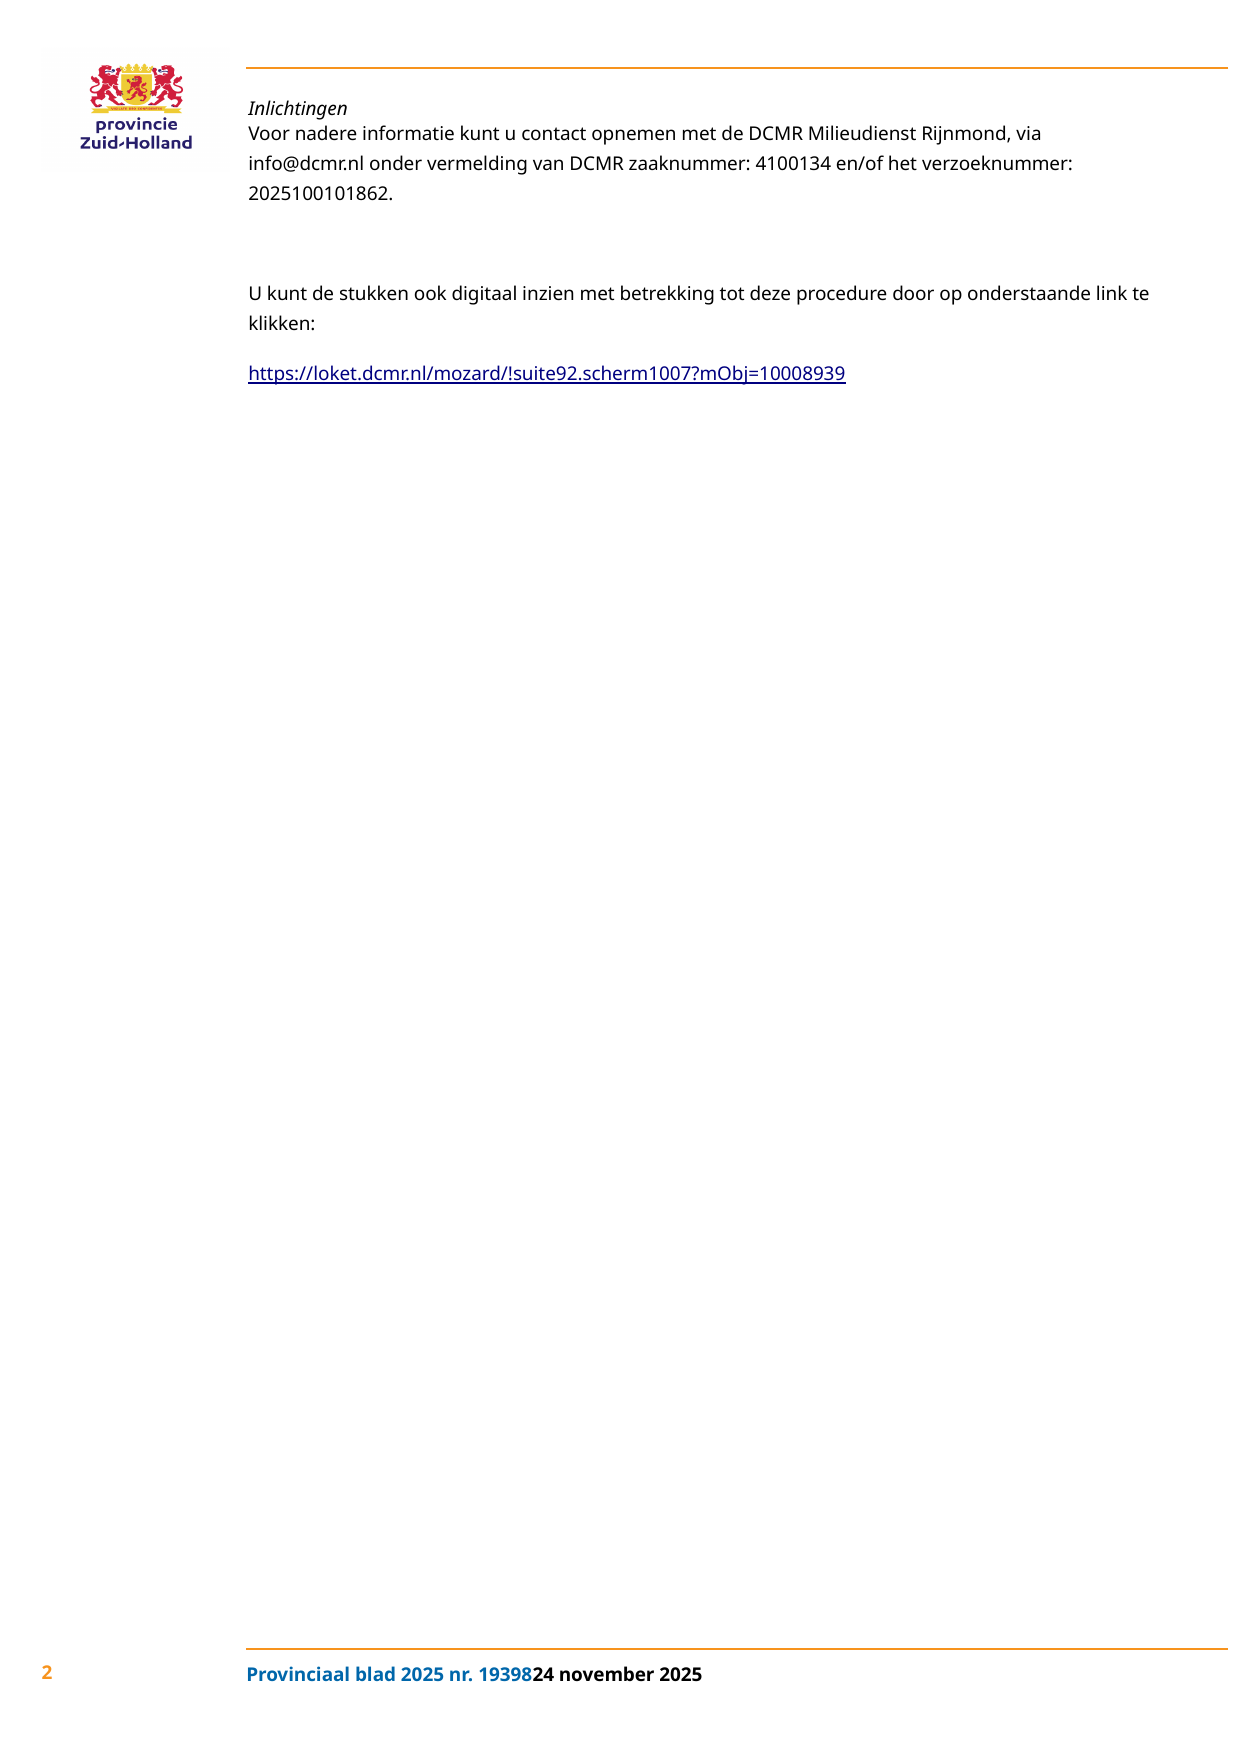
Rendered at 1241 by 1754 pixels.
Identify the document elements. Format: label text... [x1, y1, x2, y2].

text Voor nadere informatie kunt u contact opnemen met de DCMR Milieudienst Rijnmond, via info@dcmr.nl onder vermelding van DCMR zaaknummer: 4100134 en/of het verzoeknummer: 2025100101862. [248, 121, 1152, 205]
picture [41, 47, 231, 172]
text Inlichtingen [248, 95, 1152, 121]
text https://loket.dcmr.nl/mozard/!suite92.scherm1007?mObj=10008939 [248, 361, 1152, 386]
text U kunt de stukken ook digitaal inzien met betrekking tot deze procedure door op onderstaande link te klikken: [248, 281, 1152, 336]
